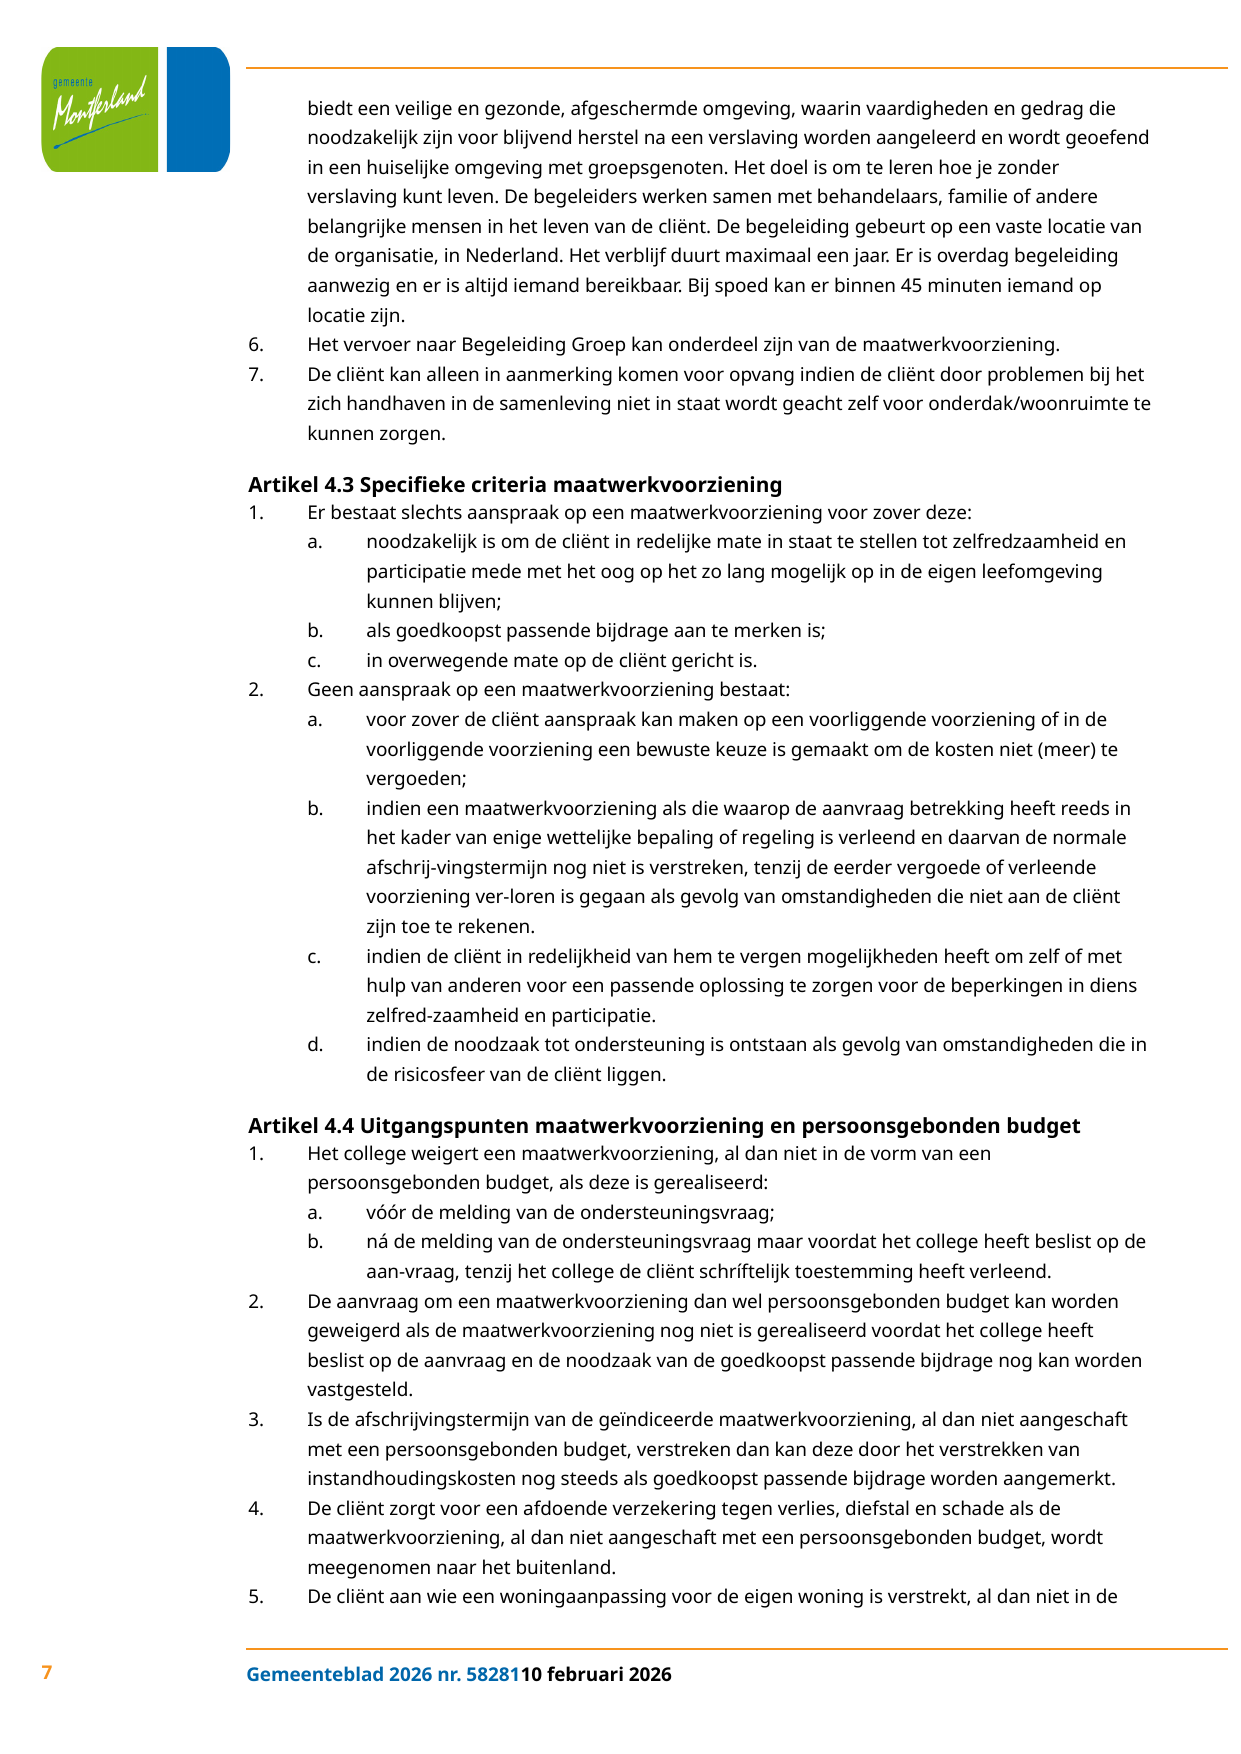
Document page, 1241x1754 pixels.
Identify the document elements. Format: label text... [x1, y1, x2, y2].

list Er bestaat slechts aanspraak op een maatwerkvoorziening voor zover deze: [248, 499, 1152, 525]
list noodzakelijk is om de cliënt in redelijke mate in staat te stellen tot zelfredzaamheid en participatie mede met het oog op het zo lang mogelijk op in de eigen leefomgeving kunnen blijven; [307, 529, 1152, 613]
list biedt een veilige en gezonde, afgeschermde omgeving, waarin vaardigheden en gedrag die noodzakelijk zijn voor blijvend herstel na een verslaving worden aangeleerd en wordt geoefend in een huiselijke omgeving met groepsgenoten. Het doel is om te leren hoe je zonder verslaving kunt leven. De begeleiders werken samen met behandelaars, familie of andere belangrijke mensen in het leven van de cliënt. De begeleiding gebeurt op een vaste locatie van de organisatie, in Nederland. Het verblijf duurt maximaal een jaar. Er is overdag begeleiding aanwezig en er is altijd iemand bereikbaar. Bij spoed kan er binnen 45 minuten iemand op locatie zijn. [248, 95, 1152, 328]
list De aanvraag om een maatwerkvoorziening dan wel persoonsgebonden budget kan worden geweigerd als de maatwerkvoorziening nog niet is gerealiseerd voordat het college heeft beslist op de aanvraag en de noodzaak van de goedkoopst passende bijdrage nog kan worden vastgesteld. [248, 1288, 1152, 1402]
list De cliënt zorgt voor een afdoende verzekering tegen verlies, diefstal en schade als de maatwerkvoorziening, al dan niet aangeschaft met een persoonsgebonden budget, wordt meegenomen naar het buitenland. [248, 1495, 1152, 1580]
text Artikel 4.3 Specifieke criteria maatwerkvoorziening [248, 471, 1152, 499]
list De cliënt aan wie een woningaanpassing voor de eigen woning is verstrekt, al dan niet in de [248, 1584, 1152, 1609]
list voor zover de cliënt aanspraak kan maken op een voorliggende voorziening of in de voorliggende voorziening een bewuste keuze is gemaakt om de kosten niet (meer) te vergoeden; [307, 706, 1152, 791]
list De cliënt kan alleen in aanmerking komen voor opvang indien de cliënt door problemen bij het zich handhaven in de samenleving niet in staat wordt geacht zelf voor onderdak/woonruimte te kunnen zorgen. [248, 361, 1152, 446]
list Geen aanspraak op een maatwerkvoorziening bestaat: [248, 677, 1152, 702]
list indien een maatwerkvoorziening als die waarop de aanvraag betrekking heeft reeds in het kader van enige wettelijke bepaling of regeling is verleend en daarvan de normale afschrij-vingstermijn nog niet is verstreken, tenzij de eerder vergoede of verleende voorziening ver-loren is gegaan als gevolg van omstandigheden die niet aan de cliënt zijn toe te rekenen. [307, 795, 1152, 939]
list Is de afschrijvingstermijn van de geïndiceerde maatwerkvoorziening, al dan niet aangeschaft met een persoonsgebonden budget, verstreken dan kan deze door het verstrekken van instandhoudingskosten nog steeds als goedkoopst passende bijdrage worden aangemerkt. [248, 1406, 1152, 1491]
list Het college weigert een maatwerkvoorziening, al dan niet in de vorm van een persoonsgebonden budget, als deze is gerealiseerd: [248, 1140, 1152, 1195]
list indien de noodzaak tot ondersteuning is ontstaan als gevolg van omstandigheden die in de risicosfeer van de cliënt liggen. [307, 1032, 1152, 1087]
text Artikel 4.4 Uitgangspunten maatwerkvoorziening en persoonsgebonden budget [248, 1112, 1152, 1140]
list indien de cliënt in redelijkheid van hem te vergen mogelijkheden heeft om zelf of met hulp van anderen voor een passende oplossing te zorgen voor de beperkingen in diens zelfred-zaamheid en participatie. [307, 943, 1152, 1028]
list als goedkoopst passende bijdrage aan te merken is; [307, 617, 1152, 643]
list ná de melding van de ondersteuningsvraag maar voordat het college heeft beslist op de aan-vraag, tenzij het college de cliënt schríftelijk toestemming heeft verleend. [307, 1229, 1152, 1284]
picture [41, 47, 231, 172]
list vóór de melding van de ondersteuningsvraag; [307, 1199, 1152, 1225]
list Het vervoer naar Begeleiding Groep kan onderdeel zijn van de maatwerkvoorziening. [248, 331, 1152, 357]
list in overwegende mate op de cliënt gericht is. [307, 647, 1152, 673]
